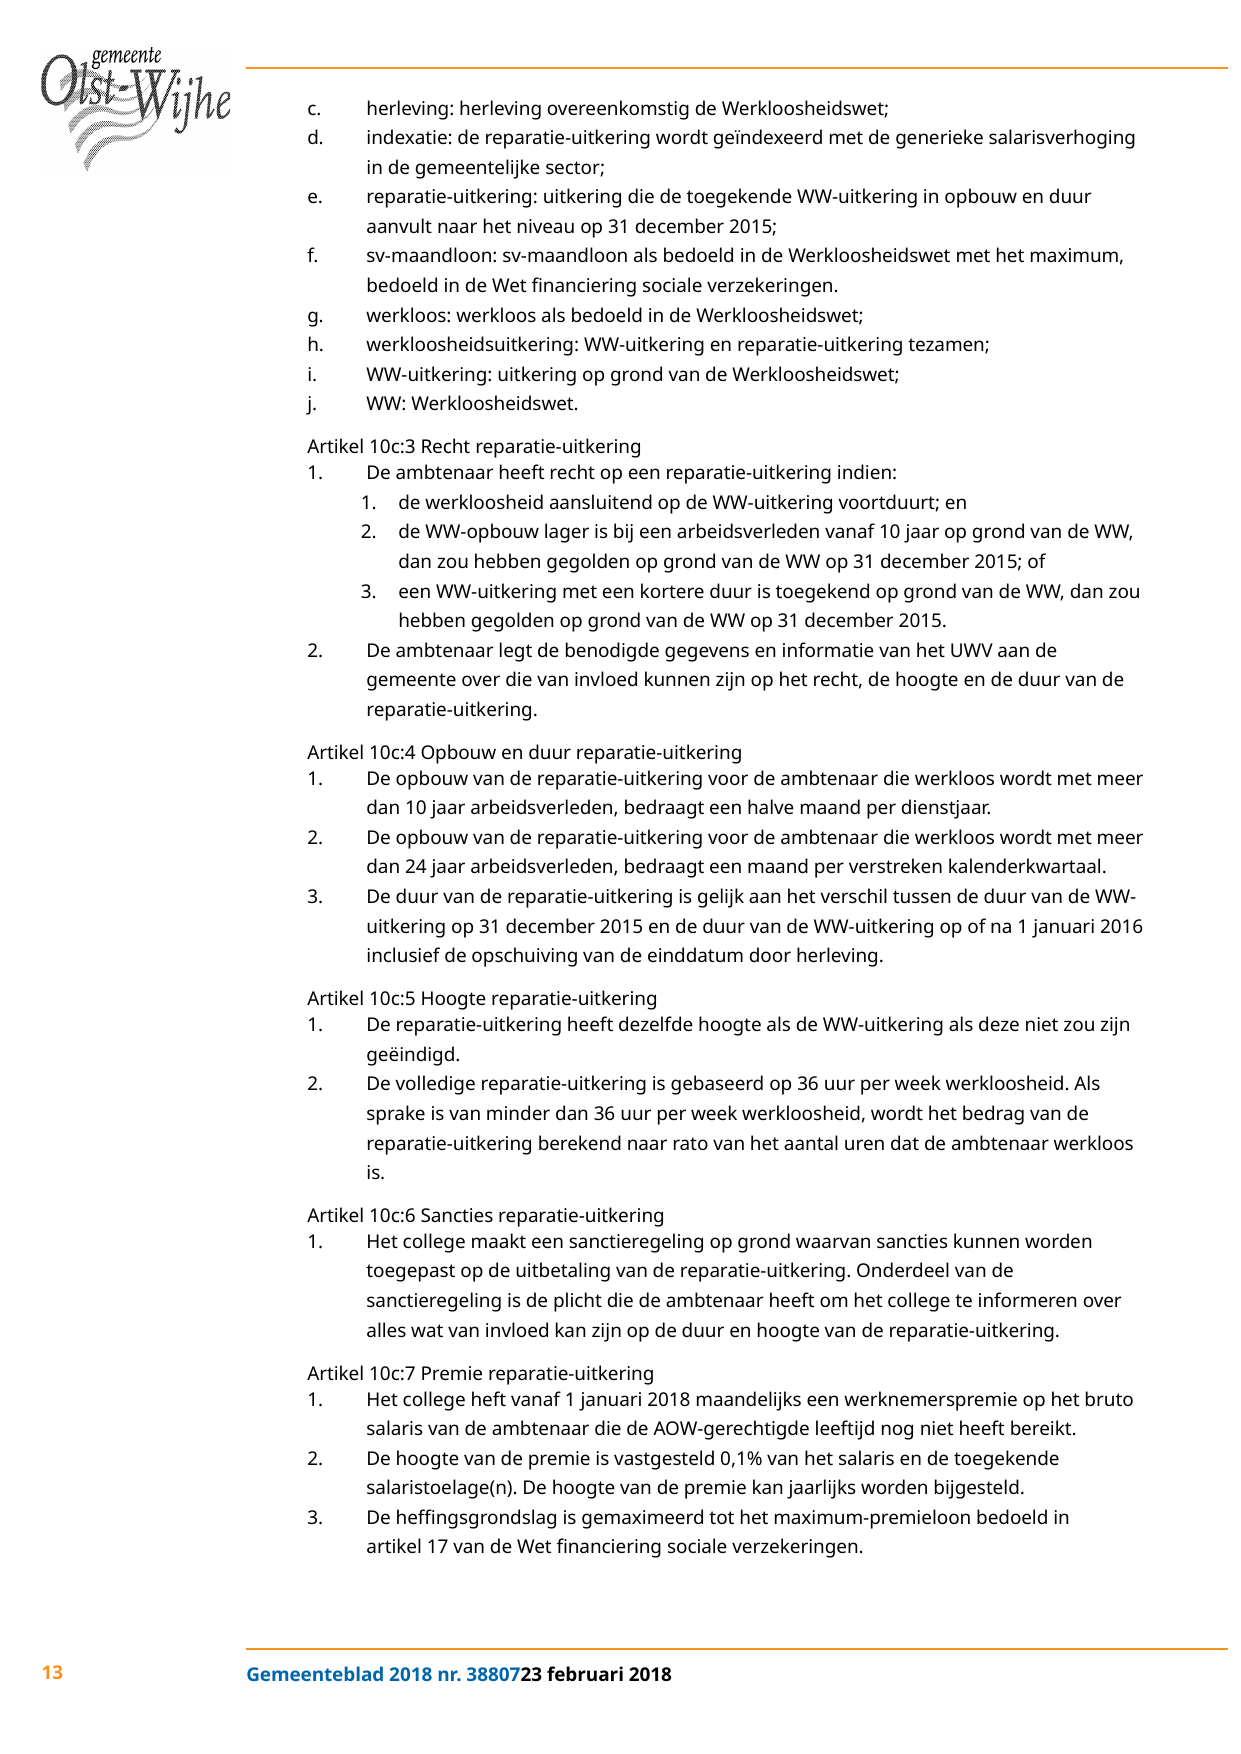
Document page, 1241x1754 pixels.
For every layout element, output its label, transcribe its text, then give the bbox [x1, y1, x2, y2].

list De opbouw van de reparatie-uitkering voor de ambtenaar die werkloos wordt met meer dan 10 jaar arbeidsverleden, bedraagt een halve maand per dienstjaar. [307, 765, 1152, 820]
list Het college heft vanaf 1 januari 2018 maandelijks een werknemerspremie op het bruto salaris van de ambtenaar die de AOW-gerechtigde leeftijd nog niet heeft bereikt. [307, 1386, 1152, 1441]
list Artikel 10c:5 Hoogte reparatie-uitkering [248, 986, 1152, 1011]
list Het college maakt een sanctieregeling op grond waarvan sancties kunnen worden toegepast op de uitbetaling van de reparatie-uitkering. Onderdeel van de sanctieregeling is de plicht die de ambtenaar heeft om het college te informeren over alles wat van invloed kan zijn op de duur en hoogte van de reparatie-uitkering. [307, 1228, 1152, 1343]
list De hoogte van de premie is vastgesteld 0,1% van het salaris en de toegekende salaristoelage(n). De hoogte van de premie kan jaarlijks worden bijgesteld. [307, 1445, 1152, 1500]
picture [41, 47, 231, 172]
list De volledige reparatie-uitkering is gebaseerd op 36 uur per week werkloosheid. Als sprake is van minder dan 36 uur per week werkloosheid, wordt het bedrag van de reparatie-uitkering berekend naar rato van het aantal uren dat de ambtenaar werkloos is. [307, 1071, 1152, 1185]
list De ambtenaar heeft recht op een reparatie-uitkering indien: [307, 459, 1152, 485]
list De duur van de reparatie-uitkering is gelijk aan het verschil tussen de duur van de WW-uitkering op 31 december 2015 en de duur van de WW-uitkering op of na 1 januari 2016 inclusief de opschuiving van de einddatum door herleving. [307, 883, 1152, 968]
list werkloosheidsuitkering: WW-uitkering en reparatie-uitkering tezamen; [307, 331, 1152, 357]
list de werkloosheid aansluitend op de WW-uitkering voortduurt; en [361, 489, 1152, 515]
list een WW-uitkering met een kortere duur is toegekend op grond van de WW, dan zou hebben gegolden op grond van de WW op 31 december 2015. [361, 578, 1152, 633]
list de WW-opbouw lager is bij een arbeidsverleden vanaf 10 jaar op grond van de WW, dan zou hebben gegolden op grond van de WW op 31 december 2015; of [361, 519, 1152, 574]
list Artikel 10c:6 Sancties reparatie-uitkering [248, 1202, 1152, 1228]
list WW: Werkloosheidswet. [307, 391, 1152, 416]
list werkloos: werkloos als bedoeld in de Werkloosheidswet; [307, 302, 1152, 328]
list De reparatie-uitkering heeft dezelfde hoogte als de WW-uitkering als deze niet zou zijn geëindigd. [307, 1011, 1152, 1067]
list indexatie: de reparatie-uitkering wordt geïndexeerd met de generieke salarisverhoging in de gemeentelijke sector; [307, 124, 1152, 180]
list Artikel 10c:4 Opbouw en duur reparatie-uitkering [248, 739, 1152, 765]
list De heffingsgrondslag is gemaximeerd tot het maximum-premieloon bedoeld in artikel 17 van de Wet financiering sociale verzekeringen. [307, 1504, 1152, 1559]
list De opbouw van de reparatie-uitkering voor de ambtenaar die werkloos wordt met meer dan 24 jaar arbeidsverleden, bedraagt een maand per verstreken kalenderkwartaal. [307, 824, 1152, 879]
list Artikel 10c:7 Premie reparatie-uitkering [248, 1360, 1152, 1386]
list sv-maandloon: sv-maandloon als bedoeld in de Werkloosheidswet met het maximum, bedoeld in de Wet financiering sociale verzekeringen. [307, 243, 1152, 298]
list herleving: herleving overeenkomstig de Werkloosheidswet; [307, 95, 1152, 121]
list WW-uitkering: uitkering op grond van de Werkloosheidswet; [307, 361, 1152, 387]
list reparatie-uitkering: uitkering die de toegekende WW-uitkering in opbouw en duur aanvult naar het niveau op 31 december 2015; [307, 183, 1152, 239]
list De ambtenaar legt de benodigde gegevens en informatie van het UWV aan de gemeente over die van invloed kunnen zijn op het recht, de hoogte en de duur van de reparatie-uitkering. [307, 637, 1152, 722]
list Artikel 10c:3 Recht reparatie-uitkering [248, 434, 1152, 459]
